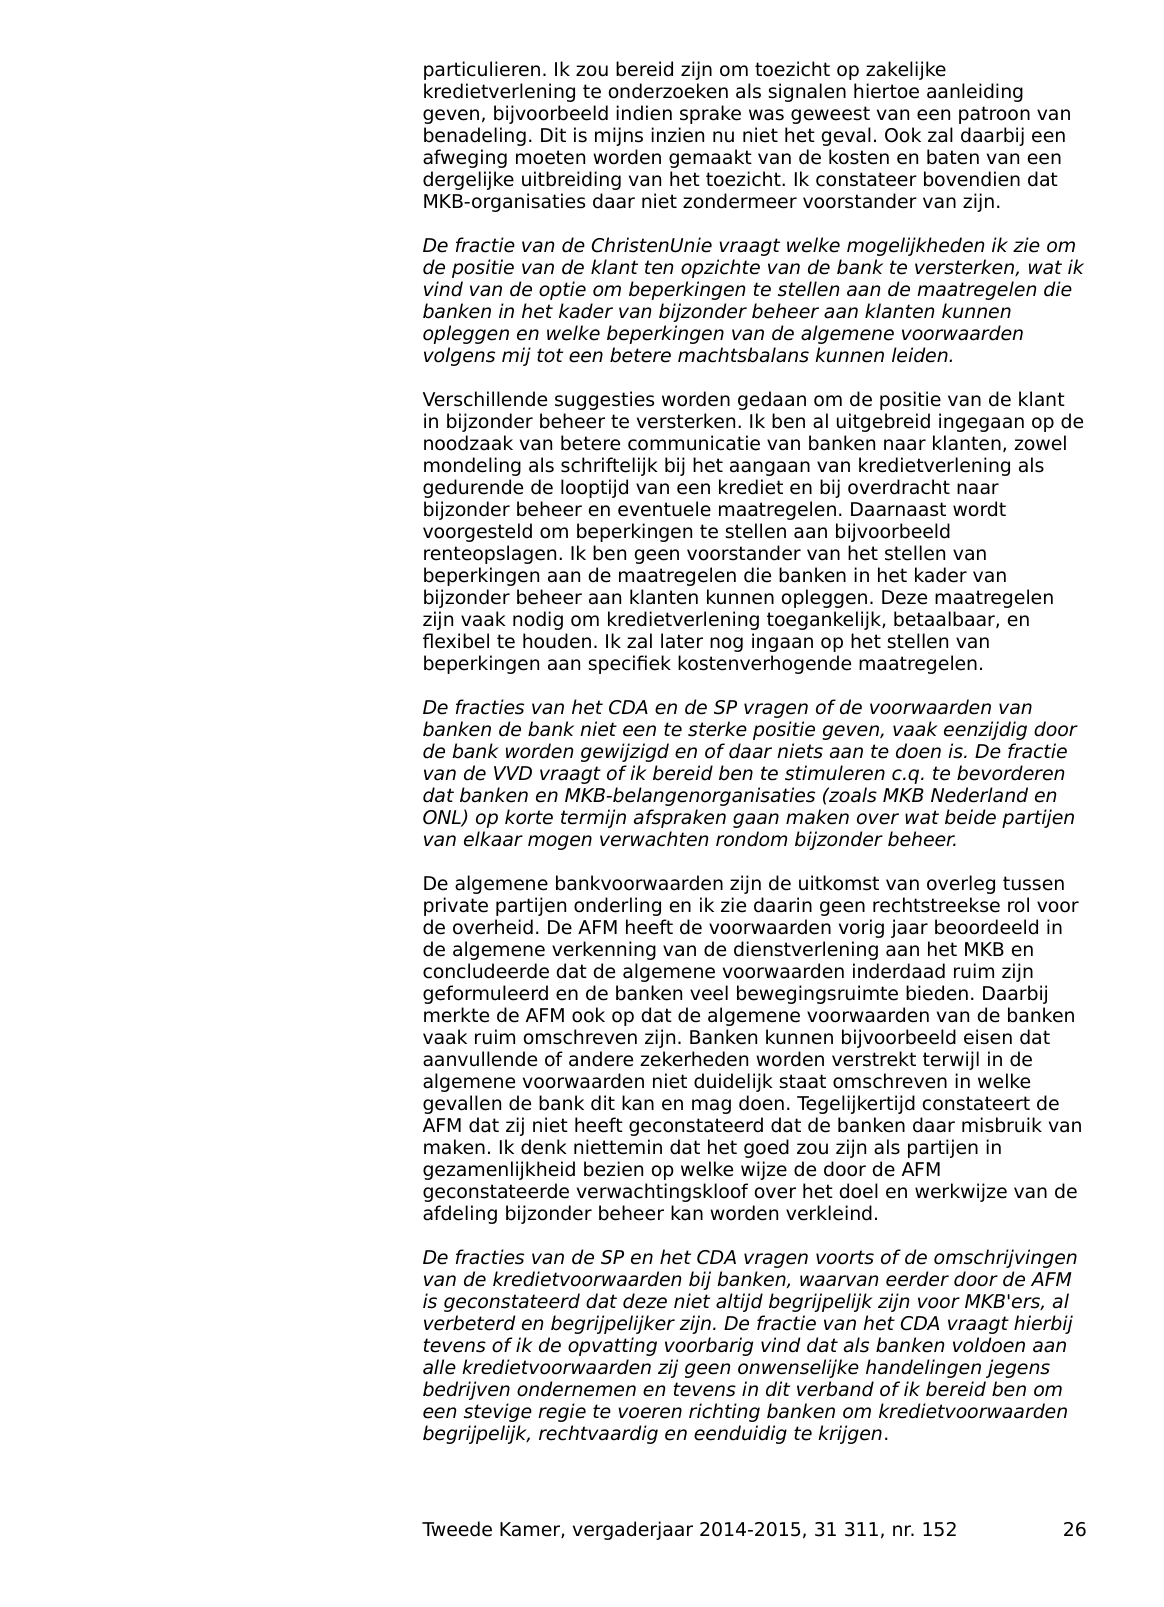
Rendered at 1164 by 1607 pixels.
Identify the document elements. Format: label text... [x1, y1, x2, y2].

text De algemene bankvoorwaarden zijn de uitkomst van overleg tussen private partijen onderling en ik zie daarin geen rechtstreekse rol voor de overheid. De AFM heeft de voorwaarden vorig jaar beoordeeld in de algemene verkenning van de dienstverlening aan het MKB en concludeerde dat de algemene voorwaarden inderdaad ruim zijn geformuleerd en de banken veel bewegingsruimte bieden. Daarbij merkte de AFM ook op dat de algemene voorwaarden van de banken vaak ruim omschreven zijn. Banken kunnen bijvoorbeeld eisen dat aanvullende of andere zekerheden worden verstrekt terwijl in de algemene voorwaarden niet duidelijk staat omschreven in welke gevallen de bank dit kan en mag doen. Tegelijkertijd constateert de AFM dat zij niet heeft geconstateerd dat de banken daar misbruik van maken. Ik denk niettemin dat het goed zou zijn als partijen in gezamenlijkheid bezien op welke wijze de door de AFM geconstateerde verwachtingskloof over het doel en werkwijze van de afdeling bijzonder beheer kan worden verkleind. [422, 873, 1087, 1225]
text De fracties van het CDA en de SP vragen of de voorwaarden van banken de bank niet een te sterke positie geven, vaak eenzijdig door de bank worden gewijzigd en of daar niets aan te doen is. De fractie van de VVD vraagt of ik bereid ben te stimuleren c.q. te bevorderen dat banken en MKB-belangenorganisaties (zoals MKB Nederland en ONL) op korte termijn afspraken gaan maken over wat beide partijen van elkaar mogen verwachten rondom bijzonder beheer. [422, 697, 1087, 851]
text De fractie van de ChristenUnie vraagt welke mogelijkheden ik zie om de positie van de klant ten opzichte van de bank te versterken, wat ik vind van de optie om beperkingen te stellen aan de maatregelen die banken in het kader van bijzonder beheer aan klanten kunnen opleggen en welke beperkingen van de algemene voorwaarden volgens mij tot een betere machtsbalans kunnen leiden. [422, 235, 1087, 367]
text particulieren. Ik zou bereid zijn om toezicht op zakelijke kredietverlening te onderzoeken als signalen hiertoe aanleiding geven, bijvoorbeeld indien sprake was geweest van een patroon van benadeling. Dit is mijns inzien nu niet het geval. Ook zal daarbij een afweging moeten worden gemaakt van de kosten en baten van een dergelijke uitbreiding van het toezicht. Ik constateer bovendien dat MKB-organisaties daar niet zondermeer voorstander van zijn. [422, 59, 1087, 213]
text Verschillende suggesties worden gedaan om de positie van de klant in bijzonder beheer te versterken. Ik ben al uitgebreid ingegaan op de noodzaak van betere communicatie van banken naar klanten, zowel mondeling als schriftelijk bij het aangaan van kredietverlening als gedurende de looptijd van een krediet en bij overdracht naar bijzonder beheer en eventuele maatregelen. Daarnaast wordt voorgesteld om beperkingen te stellen aan bijvoorbeeld renteopslagen. Ik ben geen voorstander van het stellen van beperkingen aan de maatregelen die banken in het kader van bijzonder beheer aan klanten kunnen opleggen. Deze maatregelen zijn vaak nodig om kredietverlening toegankelijk, betaalbaar, en flexibel te houden. Ik zal later nog ingaan op het stellen van beperkingen aan specifiek kostenverhogende maatregelen. [422, 389, 1087, 675]
text De fracties van de SP en het CDA vragen voorts of de omschrijvingen van de kredietvoorwaarden bij banken, waarvan eerder door de AFM is geconstateerd dat deze niet altijd begrijpelijk zijn voor MKB'ers, al verbeterd en begrijpelijker zijn. De fractie van het CDA vraagt hierbij tevens of ik de opvatting voorbarig vind dat als banken voldoen aan alle kredietvoorwaarden zij geen onwenselijke handelingen jegens bedrijven ondernemen en tevens in dit verband of ik bereid ben om een stevige regie te voeren richting banken om kredietvoorwaarden begrijpelijk, rechtvaardig en eenduidig te krijgen. [422, 1247, 1087, 1445]
